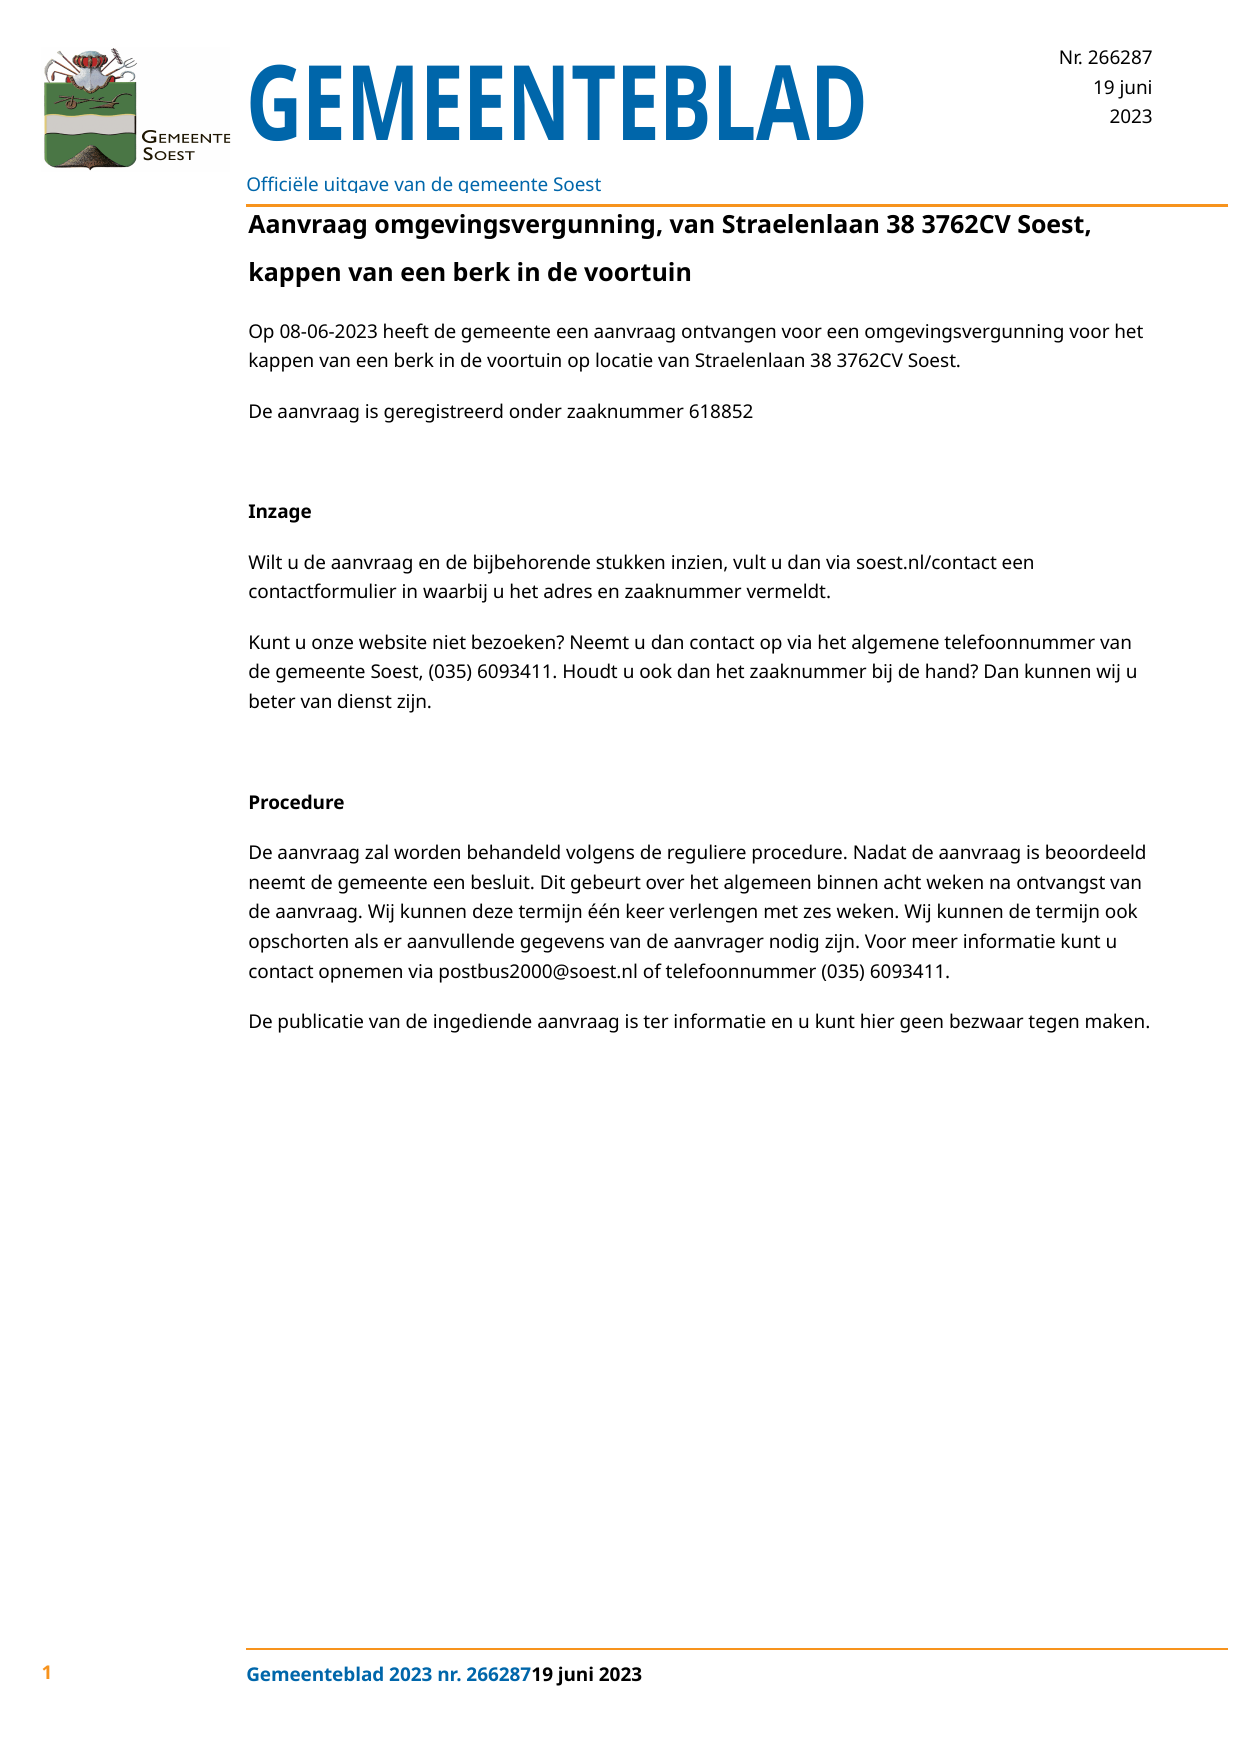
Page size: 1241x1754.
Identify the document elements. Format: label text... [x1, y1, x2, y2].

text Wilt u de aanvraag en de bijbehorende stukken inzien, vult u dan via soest.nl/contact een contactformulier in waarbij u het adres en zaaknummer vermeldt. [248, 549, 1152, 604]
text De aanvraag zal worden behandeld volgens de reguliere procedure. Nadat de aanvraag is beoordeeld neemt de gemeente een besluit. Dit gebeurt over het algemeen binnen acht weken na ontvangst van de aanvraag. Wij kunnen deze termijn één keer verlengen met zes weken. Wij kunnen de termijn ook opschorten als er aanvullende gegevens van de aanvrager nodig zijn. Voor meer informatie kunt u contact opnemen via postbus2000@soest.nl of telefoonnummer (035) 6093411. [248, 839, 1152, 984]
text De publicatie van de ingediende aanvraag is ter informatie en u kunt hier geen bezwaar tegen maken. [248, 1008, 1152, 1034]
picture [41, 47, 231, 172]
text Procedure [248, 789, 1152, 815]
text Op 08-06-2023 heeft de gemeente een aanvraag ontvangen voor een omgevingsvergunning voor het kappen van een berk in de voortuin op locatie van Straelenlaan 38 3762CV Soest. [248, 318, 1152, 373]
text De aanvraag is geregistreerd onder zaaknummer 618852 [248, 398, 1152, 424]
text Aanvraag omgevingsvergunning, van Straelenlaan 38 3762CV Soest, kappen van een berk in de voortuin [248, 207, 1152, 288]
text Inzage [248, 499, 1152, 524]
text Kunt u onze website niet bezoeken? Neemt u dan contact op via het algemene telefoonnummer van de gemeente Soest, (035) 6093411. Houdt u ook dan het zaaknummer bij de hand? Dan kunnen wij u beter van dienst zijn. [248, 629, 1152, 714]
